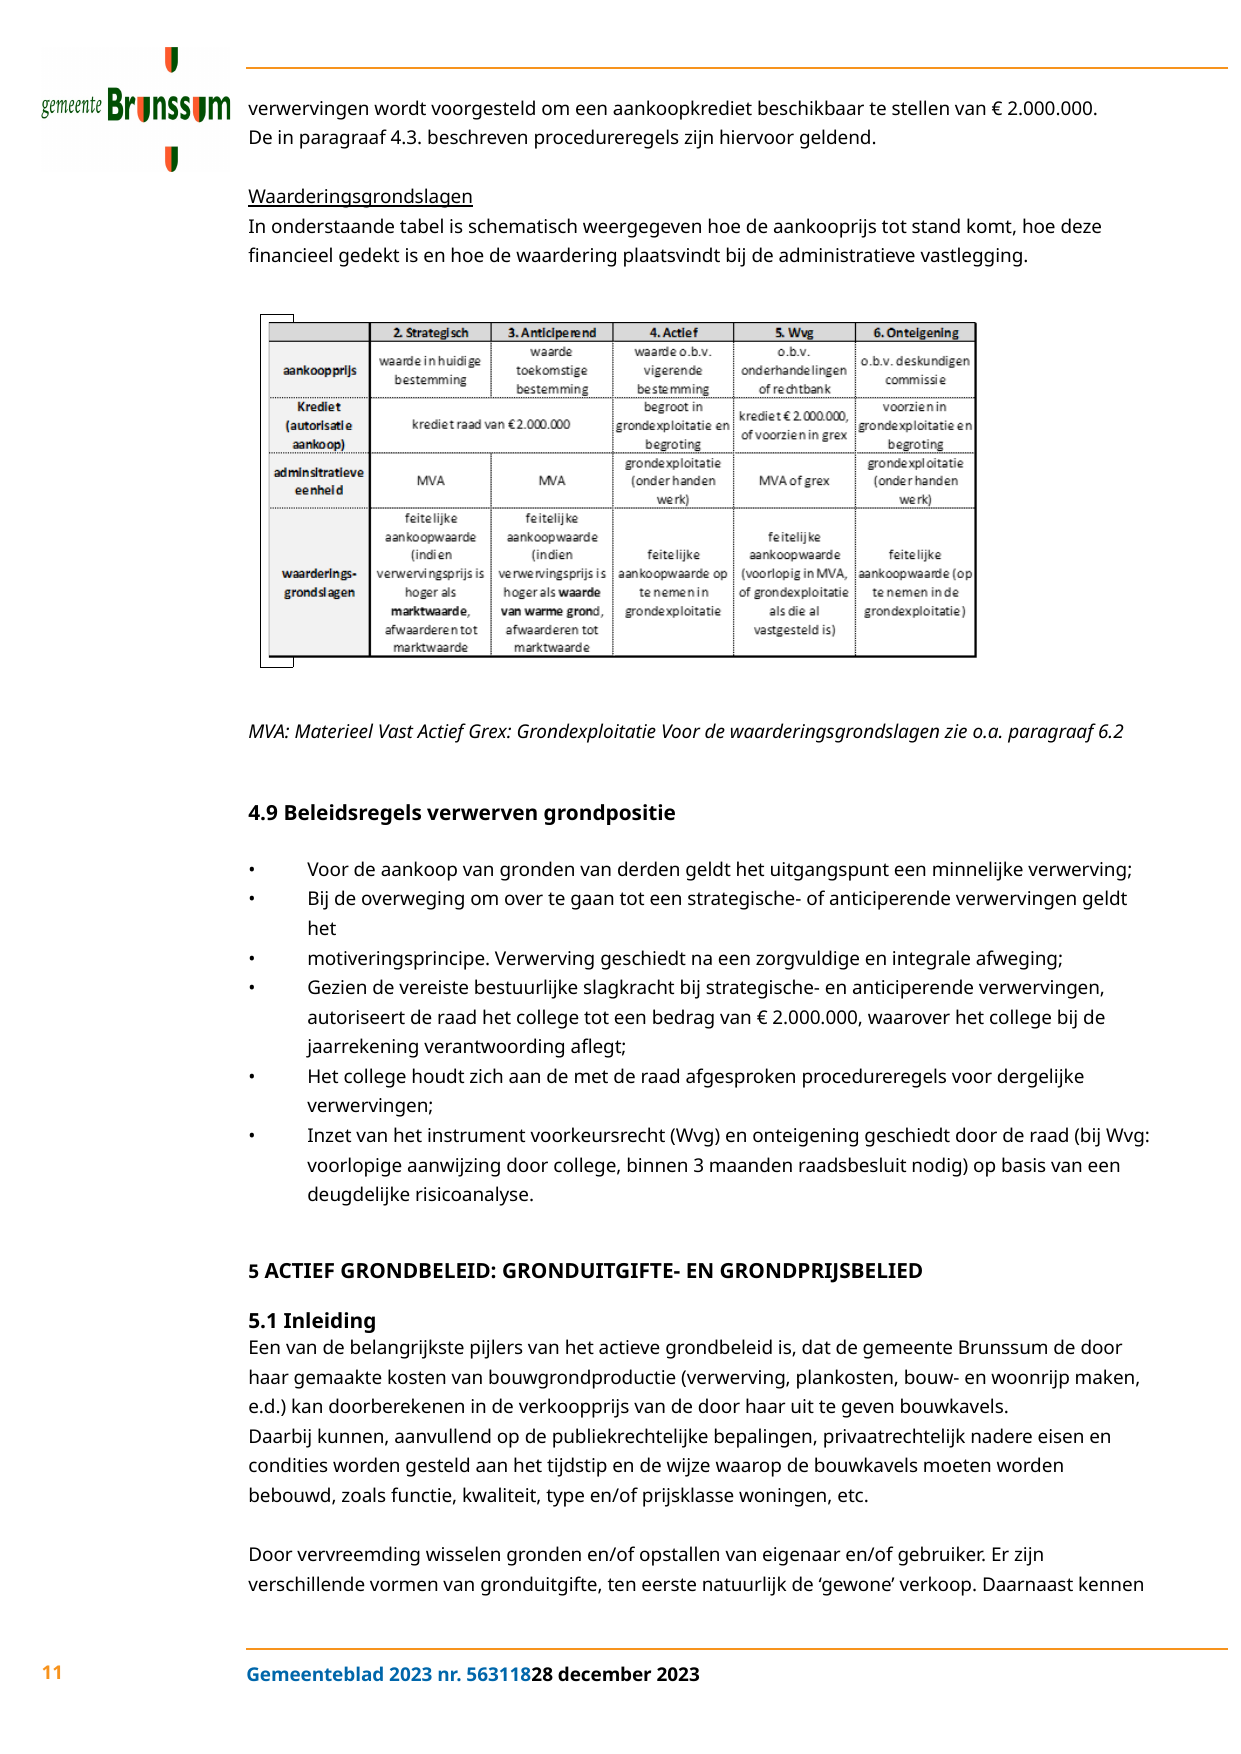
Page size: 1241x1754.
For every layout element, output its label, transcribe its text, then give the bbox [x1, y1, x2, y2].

text 4.9 Beleidsregels verwerven grondpositie [248, 798, 1152, 826]
text Daarbij kunnen, aanvullend op de publiekrechtelijke bepalingen, privaatrechtelijk nadere eisen en condities worden gesteld aan het tijdstip en de wijze waarop de bouwkavels moeten worden bebouwd, zoals functie, kwaliteit, type en/of prijsklasse woningen, etc. [248, 1423, 1152, 1508]
text Door vervreemding wisselen gronden en/of opstallen van eigenaar en/of gebruiker. Er zijn verschillende vormen van gronduitgifte, ten eerste natuurlijk de ‘gewone’ verkoop. Daarnaast kennen [248, 1541, 1152, 1597]
list Het college houdt zich aan de met de raad afgesproken procedureregels voor dergelijke verwervingen; [248, 1063, 1152, 1118]
list Inzet van het instrument voorkeursrecht (Wvg) en onteigening geschiedt door de raad (bij Wvg: voorlopige aanwijzing door college, binnen 3 maanden raadsbesluit nodig) op basis van een deugdelijke risicoanalyse. [248, 1122, 1152, 1207]
text MVA: Materieel Vast Actief Grex: Grondexploitatie Voor de waarderingsgrondslagen zie o.a. paragraaf 6.2 [248, 718, 1152, 744]
text 5.1 Inleiding [248, 1306, 1152, 1334]
text Een van de belangrijkste pijlers van het actieve grondbeleid is, dat de gemeente Brunssum de door haar gemaakte kosten van bouwgrondproductie (verwerving, plankosten, bouw- en woonrijp maken, e.d.) kan doorberekenen in de verkoopprijs van de door haar uit te geven bouwkavels. [248, 1334, 1152, 1419]
text 5 ACTIEF GRONDBELEID: GRONDUITGIFTE- EN GRONDPRIJSBELIED [248, 1257, 1152, 1285]
picture [41, 47, 231, 172]
list motiveringsprincipe. Verwerving geschiedt na een zorgvuldige en integrale afweging; [248, 945, 1152, 971]
text Waarderingsgrondslagen [248, 183, 1152, 209]
picture [268, 322, 978, 659]
list Bij de overweging om over te gaan tot een strategische- of anticiperende verwervingen geldt het [248, 886, 1152, 941]
text In onderstaande tabel is schematisch weergegeven hoe de aankooprijs tot stand komt, hoe deze financieel gedekt is en hoe de waardering plaatsvindt bij de administratieve vastlegging. [248, 213, 1152, 268]
text verwervingen wordt voorgesteld om een aankoopkrediet beschikbaar te stellen van € 2.000.000. [248, 95, 1152, 121]
list Gezien de vereiste bestuurlijke slagkracht bij strategische- en anticiperende verwervingen, autoriseert de raad het college tot een bedrag van € 2.000.000, waarover het college bij de jaarrekening verantwoording aflegt; [248, 974, 1152, 1059]
list Voor de aankoop van gronden van derden geldt het uitgangspunt een minnelijke verwerving; [248, 856, 1152, 882]
text De in paragraaf 4.3. beschreven procedureregels zijn hiervoor geldend. [248, 124, 1152, 150]
